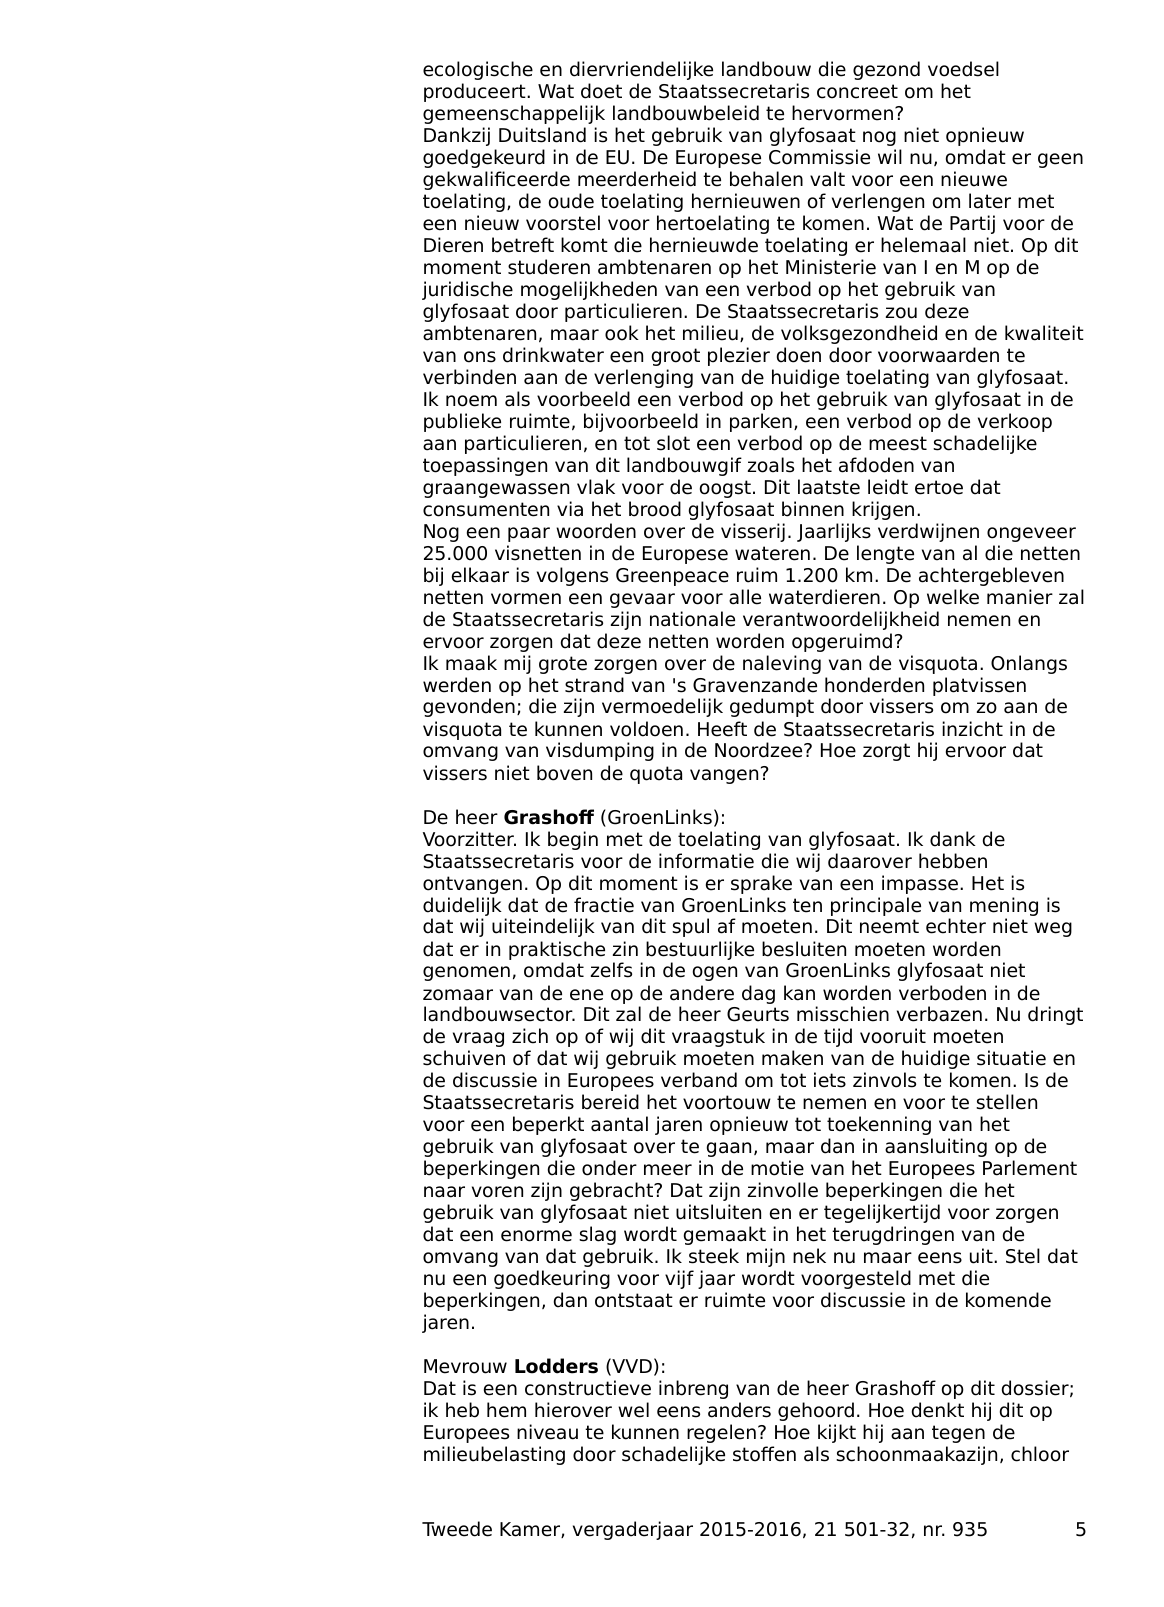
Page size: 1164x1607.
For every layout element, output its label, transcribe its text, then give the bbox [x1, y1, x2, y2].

text Mevrouw Lodders (VVD): [422, 1356, 1087, 1378]
text Voorzitter. Ik begin met de toelating van glyfosaat. Ik dank de Staatssecretaris voor de informatie die wij daarover hebben ontvangen. Op dit moment is er sprake van een impasse. Het is duidelijk dat de fractie van GroenLinks ten principale van mening is dat wij uiteindelijk van dit spul af moeten. Dit neemt echter niet weg dat er in praktische zin bestuurlijke besluiten moeten worden genomen, omdat zelfs in de ogen van GroenLinks glyfosaat niet zomaar van de ene op de andere dag kan worden verboden in de landbouwsector. Dit zal de heer Geurts misschien verbazen. Nu dringt de vraag zich op of wij dit vraagstuk in de tijd vooruit moeten schuiven of dat wij gebruik moeten maken van de huidige situatie en de discussie in Europees verband om tot iets zinvols te komen. Is de Staatssecretaris bereid het voortouw te nemen en voor te stellen voor een beperkt aantal jaren opnieuw tot toekenning van het gebruik van glyfosaat over te gaan, maar dan in aansluiting op de beperkingen die onder meer in de motie van het Europees Parlement naar voren zijn gebracht? Dat zijn zinvolle beperkingen die het gebruik van glyfosaat niet uitsluiten en er tegelijkertijd voor zorgen dat een enorme slag wordt gemaakt in het terugdringen van de omvang van dat gebruik. Ik steek mijn nek nu maar eens uit. Stel dat nu een goedkeuring voor vijf jaar wordt voorgesteld met die beperkingen, dan ontstaat er ruimte voor discussie in de komende jaren. [422, 828, 1087, 1334]
text Dankzij Duitsland is het gebruik van glyfosaat nog niet opnieuw goedgekeurd in de EU. De Europese Commissie wil nu, omdat er geen gekwalificeerde meerderheid te behalen valt voor een nieuwe toelating, de oude toelating hernieuwen of verlengen om later met een nieuw voorstel voor hertoelating te komen. Wat de Partij voor de Dieren betreft komt die hernieuwde toelating er helemaal niet. Op dit moment studeren ambtenaren op het Ministerie van I en M op de juridische mogelijkheden van een verbod op het gebruik van glyfosaat door particulieren. De Staatssecretaris zou deze ambtenaren, maar ook het milieu, de volksgezondheid en de kwaliteit van ons drinkwater een groot plezier doen door voorwaarden te verbinden aan de verlenging van de huidige toelating van glyfosaat. Ik noem als voorbeeld een verbod op het gebruik van glyfosaat in de publieke ruimte, bijvoorbeeld in parken, een verbod op de verkoop aan particulieren, en tot slot een verbod op de meest schadelijke toepassingen van dit landbouwgif zoals het afdoden van graangewassen vlak voor de oogst. Dit laatste leidt ertoe dat consumenten via het brood glyfosaat binnen krijgen. [422, 125, 1087, 521]
text Dat is een constructieve inbreng van de heer Grashoff op dit dossier; ik heb hem hierover wel eens anders gehoord. Hoe denkt hij dit op Europees niveau te kunnen regelen? Hoe kijkt hij aan tegen de milieubelasting door schadelijke stoffen als schoonmaakazijn, chloor [422, 1378, 1087, 1466]
text Ik maak mij grote zorgen over de naleving van de visquota. Onlangs werden op het strand van 's Gravenzande honderden platvissen gevonden; die zijn vermoedelijk gedumpt door vissers om zo aan de visquota te kunnen voldoen. Heeft de Staatssecretaris inzicht in de omvang van visdumping in de Noordzee? Hoe zorgt hij ervoor dat vissers niet boven de quota vangen? [422, 652, 1087, 784]
text Nog een paar woorden over de visserij. Jaarlijks verdwijnen ongeveer 25.000 visnetten in de Europese wateren. De lengte van al die netten bij elkaar is volgens Greenpeace ruim 1.200 km. De achtergebleven netten vormen een gevaar voor alle waterdieren. Op welke manier zal de Staatssecretaris zijn nationale verantwoordelijkheid nemen en ervoor zorgen dat deze netten worden opgeruimd? [422, 521, 1087, 652]
text De heer Grashoff (GroenLinks): [422, 807, 1087, 828]
text ecologische en diervriendelijke landbouw die gezond voedsel produceert. Wat doet de Staatssecretaris concreet om het gemeenschappelijk landbouwbeleid te hervormen? [422, 59, 1087, 125]
